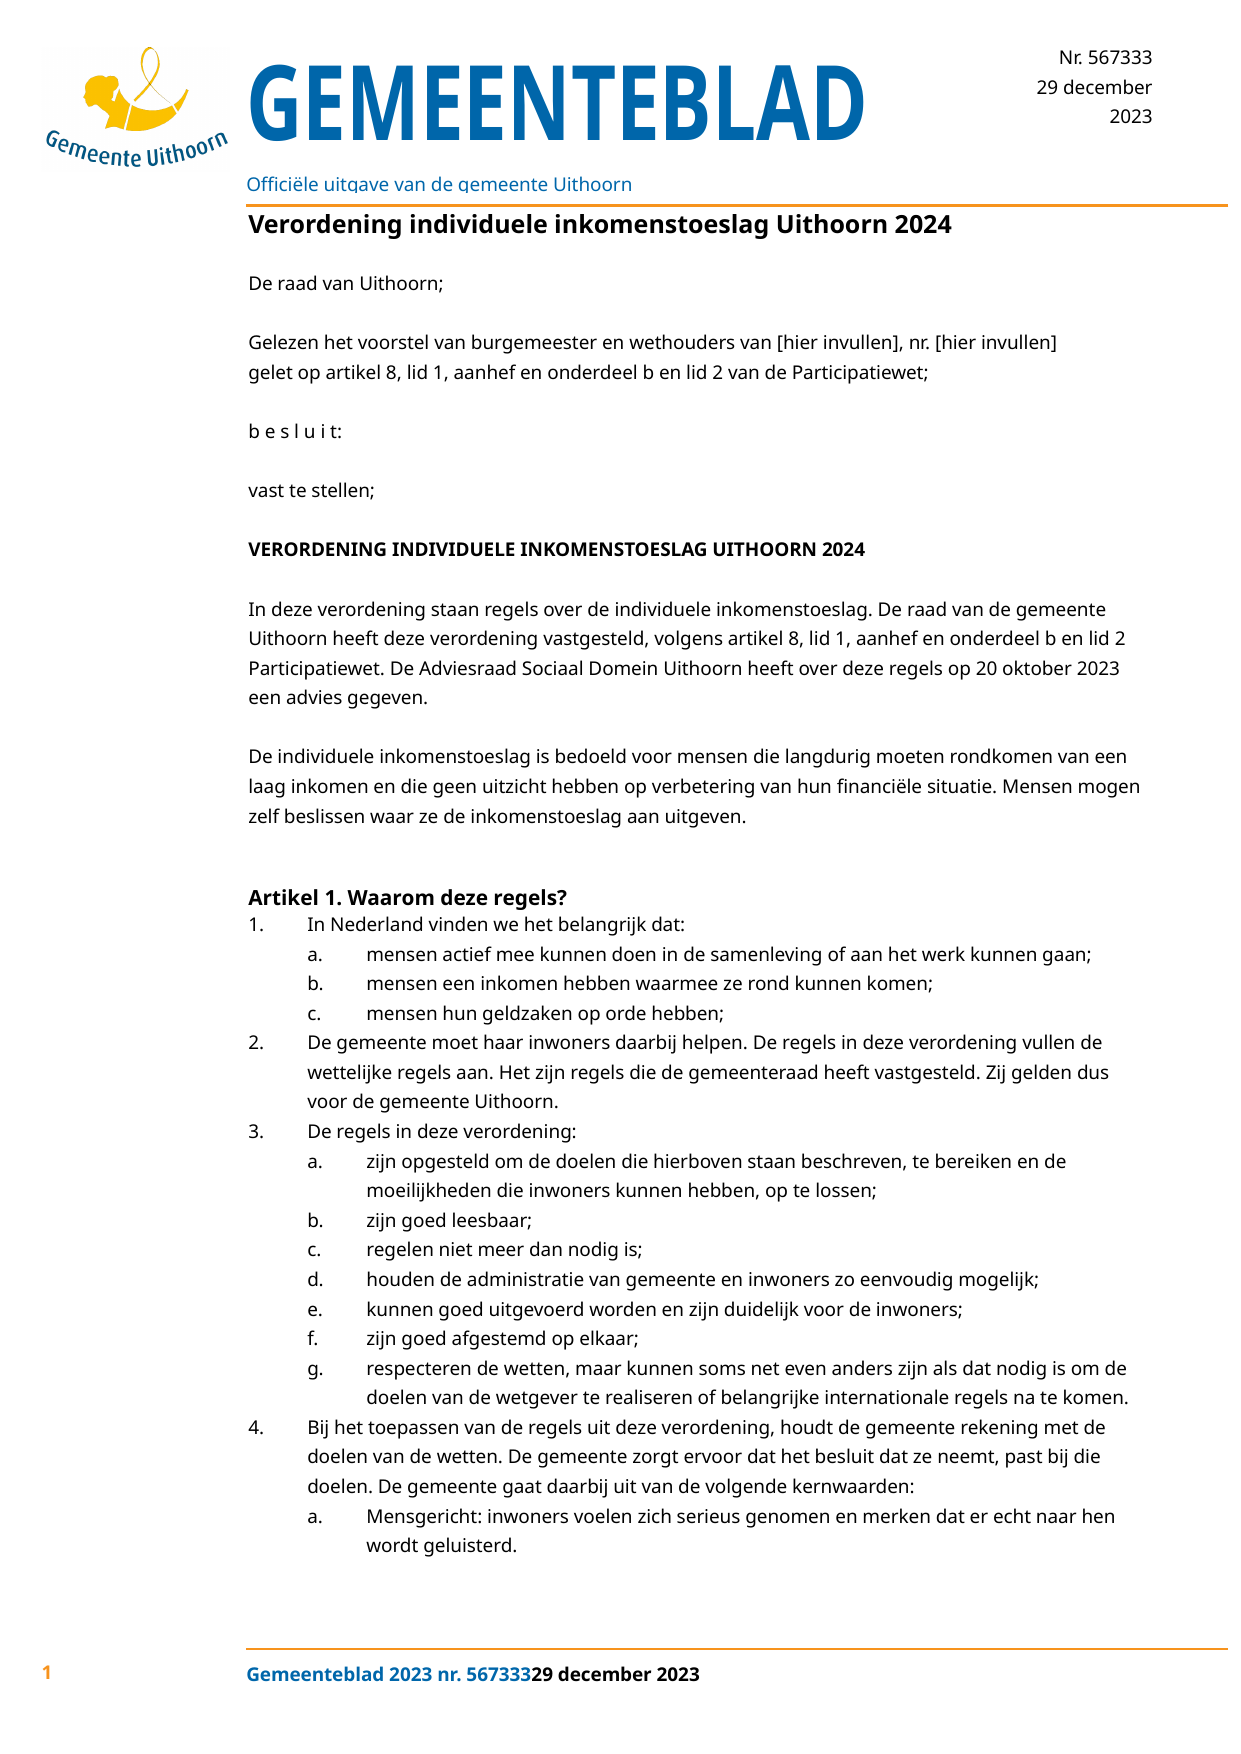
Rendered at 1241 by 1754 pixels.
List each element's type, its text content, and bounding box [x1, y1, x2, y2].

text VERORDENING INDIVIDUELE INKOMENSTOESLAG UITHOORN 2024 [248, 537, 1152, 562]
text De raad van Uithoorn; [248, 270, 1152, 296]
text In deze verordening staan regels over de individuele inkomenstoeslag. De raad van de gemeente Uithoorn heeft deze verordening vastgesteld, volgens artikel 8, lid 1, aanhef en onderdeel b en lid 2 Participatiewet. De Adviesraad Sociaal Domein Uithoorn heeft over deze regels op 20 oktober 2023 een advies gegeven. [248, 596, 1152, 710]
list De gemeente moet haar inwoners daarbij helpen. De regels in deze verordening vullen de wettelijke regels aan. Het zijn regels die de gemeenteraad heeft vastgesteld. Zij gelden dus voor de gemeente Uithoorn. [248, 1029, 1152, 1114]
list kunnen goed uitgevoerd worden en zijn duidelijk voor de inwoners; [307, 1296, 1152, 1322]
list mensen actief mee kunnen doen in de samenleving of aan het werk kunnen gaan; [307, 941, 1152, 967]
list zijn opgesteld om de doelen die hierboven staan beschreven, te bereiken en de moeilijkheden die inwoners kunnen hebben, op te lossen; [307, 1148, 1152, 1203]
list zijn goed leesbaar; [307, 1207, 1152, 1233]
list zijn goed afgestemd op elkaar; [307, 1325, 1152, 1351]
list Mensgericht: inwoners voelen zich serieus genomen en merken dat er echt naar hen wordt geluisterd. [307, 1503, 1152, 1558]
list regelen niet meer dan nodig is; [307, 1237, 1152, 1262]
text Gelezen het voorstel van burgemeester en wethouders van [hier invullen], nr. [hier invullen] [248, 329, 1152, 355]
list mensen hun geldzaken op orde hebben; [307, 1000, 1152, 1026]
text vast te stellen; [248, 477, 1152, 503]
text b e s l u i t: [248, 418, 1152, 444]
list In Nederland vinden we het belangrijk dat: [248, 911, 1152, 937]
text De individuele inkomenstoeslag is bedoeld voor mensen die langdurig moeten rondkomen van een laag inkomen en die geen uitzicht hebben op verbetering van hun financiële situatie. Mensen mogen zelf beslissen waar ze de inkomenstoeslag aan uitgeven. [248, 744, 1152, 828]
list Bij het toepassen van de regels uit deze verordening, houdt de gemeente rekening met de doelen van de wetten. De gemeente zorgt ervoor dat het besluit dat ze neemt, past bij die doelen. De gemeente gaat daarbij uit van de volgende kernwaarden: [248, 1414, 1152, 1499]
text gelet op artikel 8, lid 1, aanhef en onderdeel b en lid 2 van de Participatiewet; [248, 359, 1152, 385]
list houden de administratie van gemeente en inwoners zo eenvoudig mogelijk; [307, 1266, 1152, 1292]
list mensen een inkomen hebben waarmee ze rond kunnen komen; [307, 970, 1152, 996]
text Artikel 1. Waarom deze regels? [248, 883, 1152, 911]
list respecteren de wetten, maar kunnen soms net even anders zijn als dat nodig is om de doelen van de wetgever te realiseren of belangrijke internationale regels na te komen. [307, 1355, 1152, 1410]
picture [41, 47, 231, 172]
list De regels in deze verordening: [248, 1118, 1152, 1144]
text Verordening individuele inkomenstoeslag Uithoorn 2024 [248, 207, 1152, 241]
